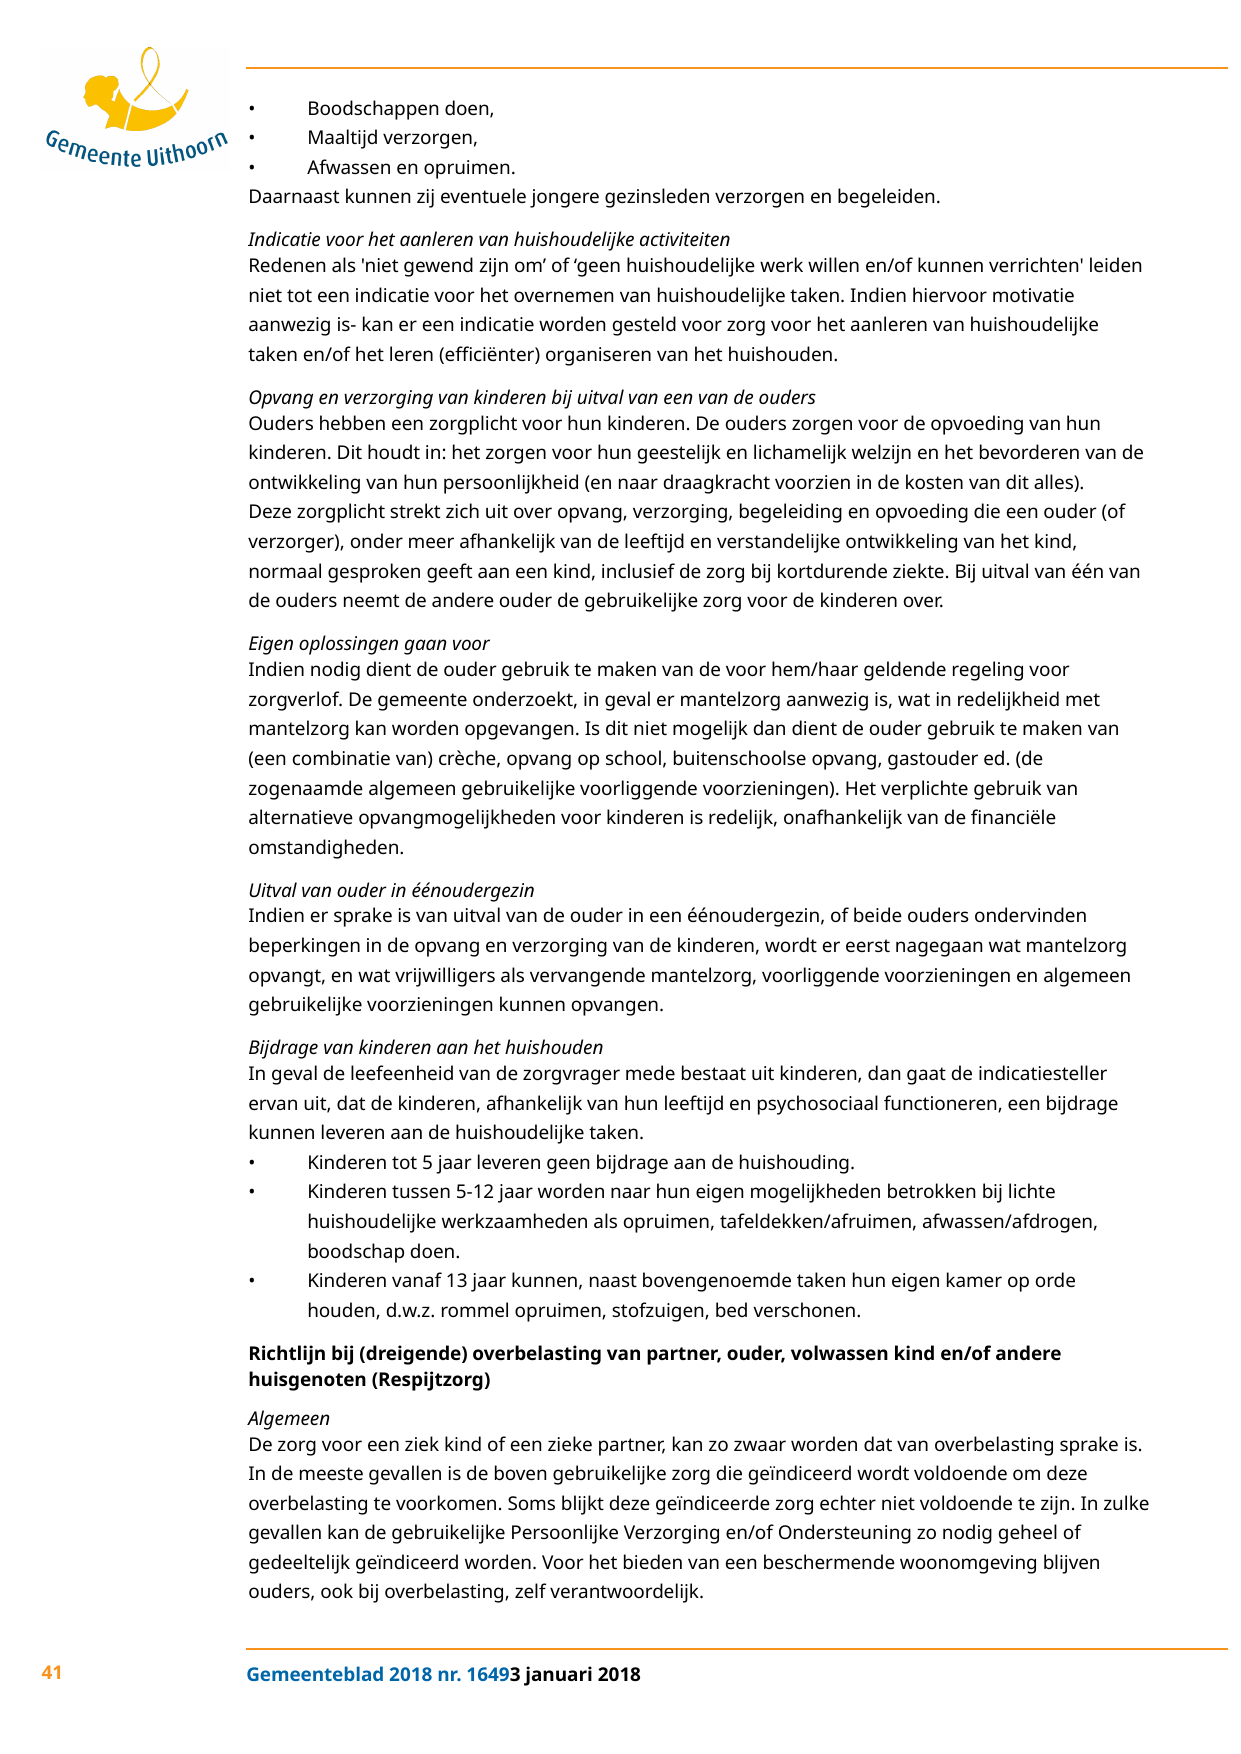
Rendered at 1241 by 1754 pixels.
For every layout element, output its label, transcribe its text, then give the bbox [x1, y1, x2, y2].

list Kinderen tussen 5-12 jaar worden naar hun eigen mogelijkheden betrokken bij lichte huishoudelijke werkzaamheden als opruimen, tafeldekken/afruimen, afwassen/afdrogen, boodschap doen. [248, 1179, 1152, 1263]
text Eigen oplossingen gaan voor [248, 631, 1152, 656]
text Ouders hebben een zorgplicht voor hun kinderen. De ouders zorgen voor de opvoeding van hun kinderen. Dit houdt in: het zorgen voor hun geestelijk en lichamelijk welzijn en het bevorderen van de ontwikkeling van hun persoonlijkheid (en naar draagkracht voorzien in de kosten van dit alles). [248, 410, 1152, 495]
text Uitval van ouder in éénoudergezin [248, 877, 1152, 903]
text Daarnaast kunnen zij eventuele jongere gezinsleden verzorgen en begeleiden. [248, 183, 1152, 209]
text Indicatie voor het aanleren van huishoudelijke activiteiten [248, 227, 1152, 252]
text Bijdrage van kinderen aan het huishouden [248, 1034, 1152, 1060]
text Indien nodig dient de ouder gebruik te maken van de voor hem/haar geldende regeling voor zorgverlof. De gemeente onderzoekt, in geval er mantelzorg aanwezig is, wat in redelijkheid met mantelzorg kan worden opgevangen. Is dit niet mogelijk dan dient de ouder gebruik te maken van (een combinatie van) crèche, opvang op school, buitenschoolse opvang, gastouder ed. (de zogenaamde algemeen gebruikelijke voorliggende voorzieningen). Het verplichte gebruik van alternatieve opvangmogelijkheden voor kinderen is redelijk, onafhankelijk van de financiële omstandigheden. [248, 656, 1152, 859]
text Indien er sprake is van uitval van de ouder in een éénoudergezin, of beide ouders ondervinden beperkingen in de opvang en verzorging van de kinderen, wordt er eerst nagegaan wat mantelzorg opvangt, en wat vrijwilligers als vervangende mantelzorg, voorliggende voorzieningen en algemeen gebruikelijke voorzieningen kunnen opvangen. [248, 903, 1152, 1017]
text Richtlijn bij (dreigende) overbelasting van partner, ouder, volwassen kind en/of andere huisgenoten (Respijtzorg) [248, 1340, 1152, 1392]
text Opvang en verzorging van kinderen bij uitval van een van de ouders [248, 384, 1152, 410]
list Kinderen tot 5 jaar leveren geen bijdrage aan de huishouding. [248, 1149, 1152, 1175]
list Boodschappen doen, [248, 95, 1152, 121]
list Maaltijd verzorgen, [248, 124, 1152, 150]
text Deze zorgplicht strekt zich uit over opvang, verzorging, begeleiding en opvoeding die een ouder (of verzorger), onder meer afhankelijk van de leeftijd en verstandelijke ontwikkeling van het kind, normaal gesproken geeft aan een kind, inclusief de zorg bij kortdurende ziekte. Bij uitval van één van de ouders neemt de andere ouder de gebruikelijke zorg voor de kinderen over. [248, 499, 1152, 613]
text Algemeen [248, 1405, 1152, 1431]
text In geval de leefeenheid van de zorgvrager mede bestaat uit kinderen, dan gaat de indicatiesteller ervan uit, dat de kinderen, afhankelijk van hun leeftijd en psychosociaal functioneren, een bijdrage kunnen leveren aan de huishoudelijke taken. [248, 1060, 1152, 1145]
text De zorg voor een ziek kind of een zieke partner, kan zo zwaar worden dat van overbelasting sprake is. In de meeste gevallen is de boven gebruikelijke zorg die geïndiceerd wordt voldoende om deze overbelasting te voorkomen. Soms blijkt deze geïndiceerde zorg echter niet voldoende te zijn. In zulke gevallen kan de gebruikelijke Persoonlijke Verzorging en/of Ondersteuning zo nodig geheel of gedeeltelijk geïndiceerd worden. Voor het bieden van een beschermende woonomgeving blijven ouders, ook bij overbelasting, zelf verantwoordelijk. [248, 1431, 1152, 1604]
picture [41, 47, 231, 172]
list Afwassen en opruimen. [248, 154, 1152, 180]
text Redenen als 'niet gewend zijn om’ of ‘geen huishoudelijke werk willen en/of kunnen verrichten' leiden niet tot een indicatie voor het overnemen van huishoudelijke taken. Indien hiervoor motivatie aanwezig is- kan er een indicatie worden gesteld voor zorg voor het aanleren van huishoudelijke taken en/of het leren (efficiënter) organiseren van het huishouden. [248, 252, 1152, 367]
list Kinderen vanaf 13 jaar kunnen, naast bovengenoemde taken hun eigen kamer op orde houden, d.w.z. rommel opruimen, stofzuigen, bed verschonen. [248, 1267, 1152, 1323]
